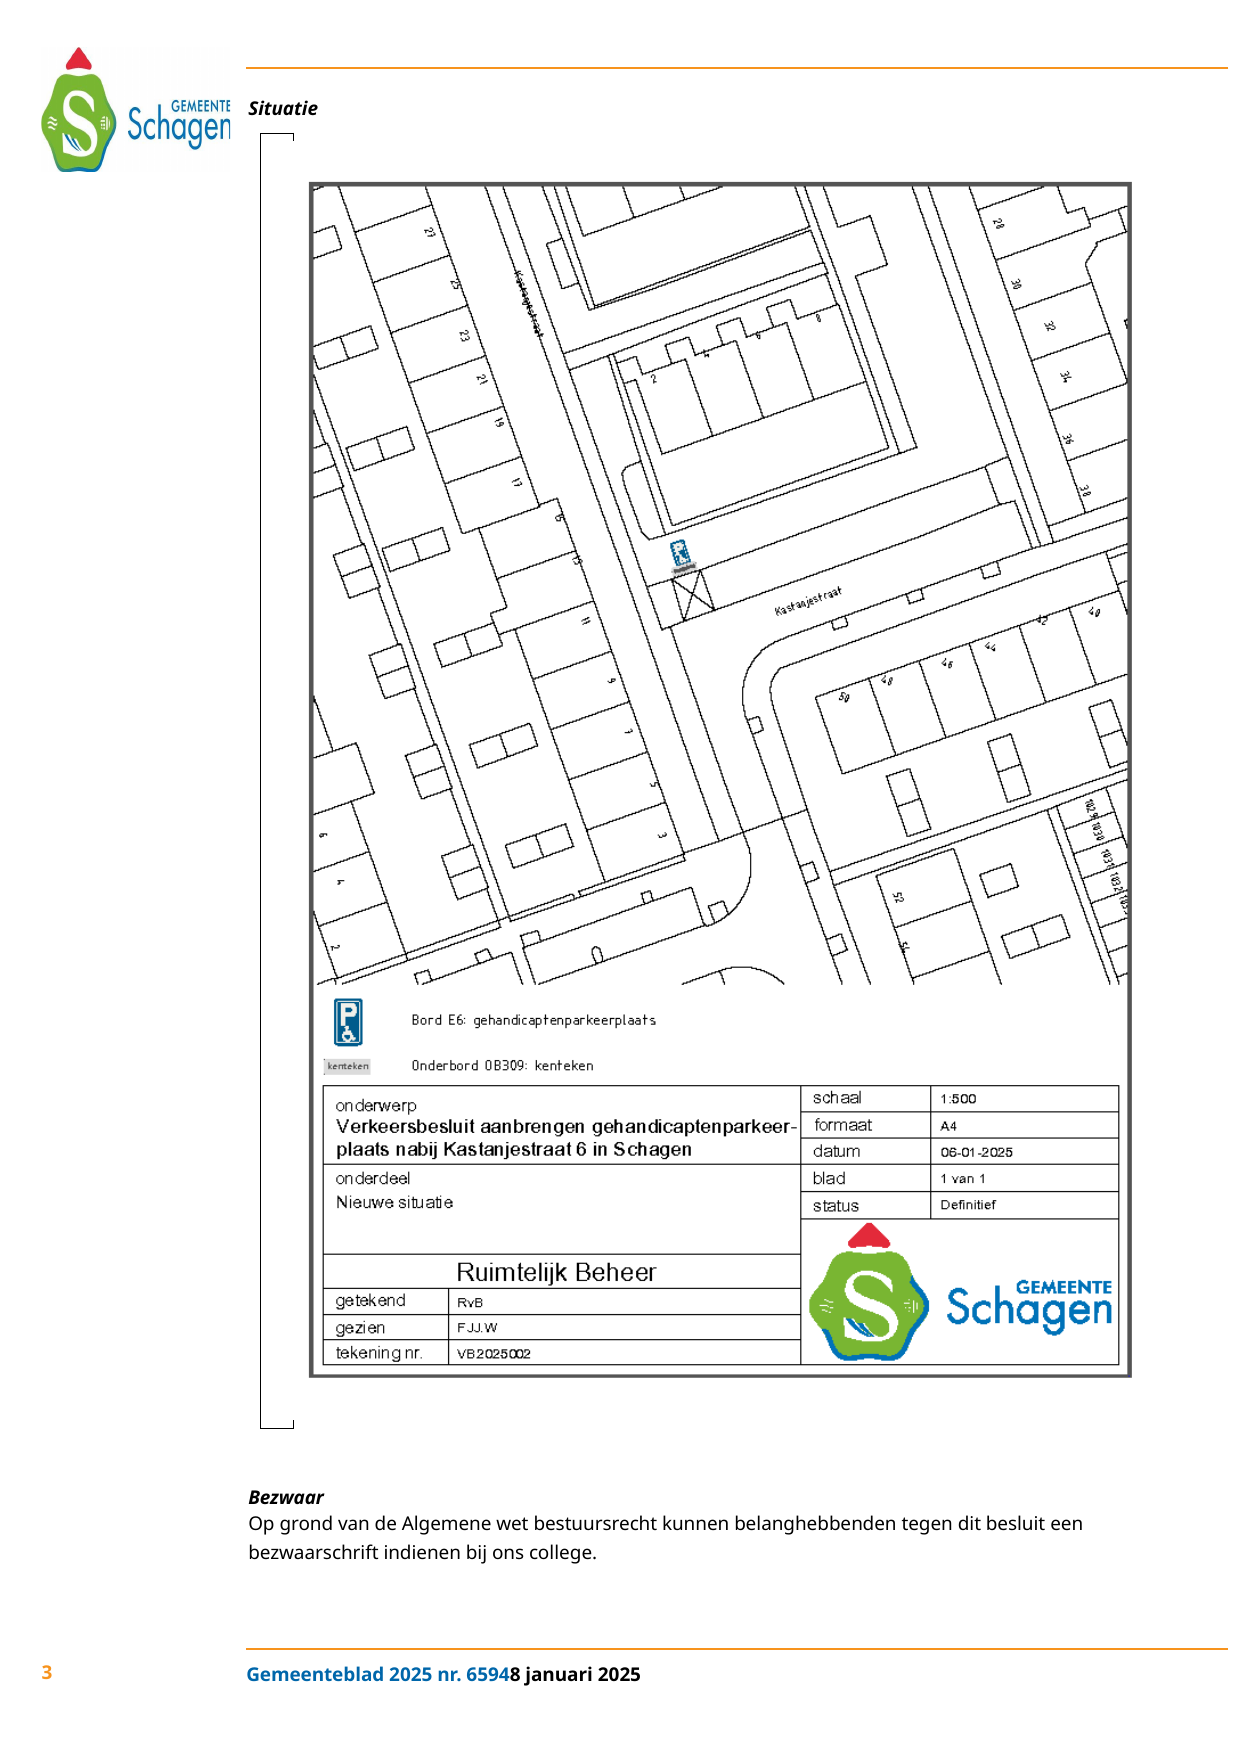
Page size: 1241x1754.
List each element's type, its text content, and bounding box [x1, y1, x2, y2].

picture [268, 141, 1173, 1420]
picture [41, 47, 231, 172]
text Situatie [248, 95, 1152, 121]
text Op grond van de Algemene wet bestuursrecht kunnen belanghebbenden tegen dit besluit een bezwaarschrift indienen bij ons college. [248, 1510, 1152, 1565]
text Bezwaar [248, 1484, 1152, 1510]
